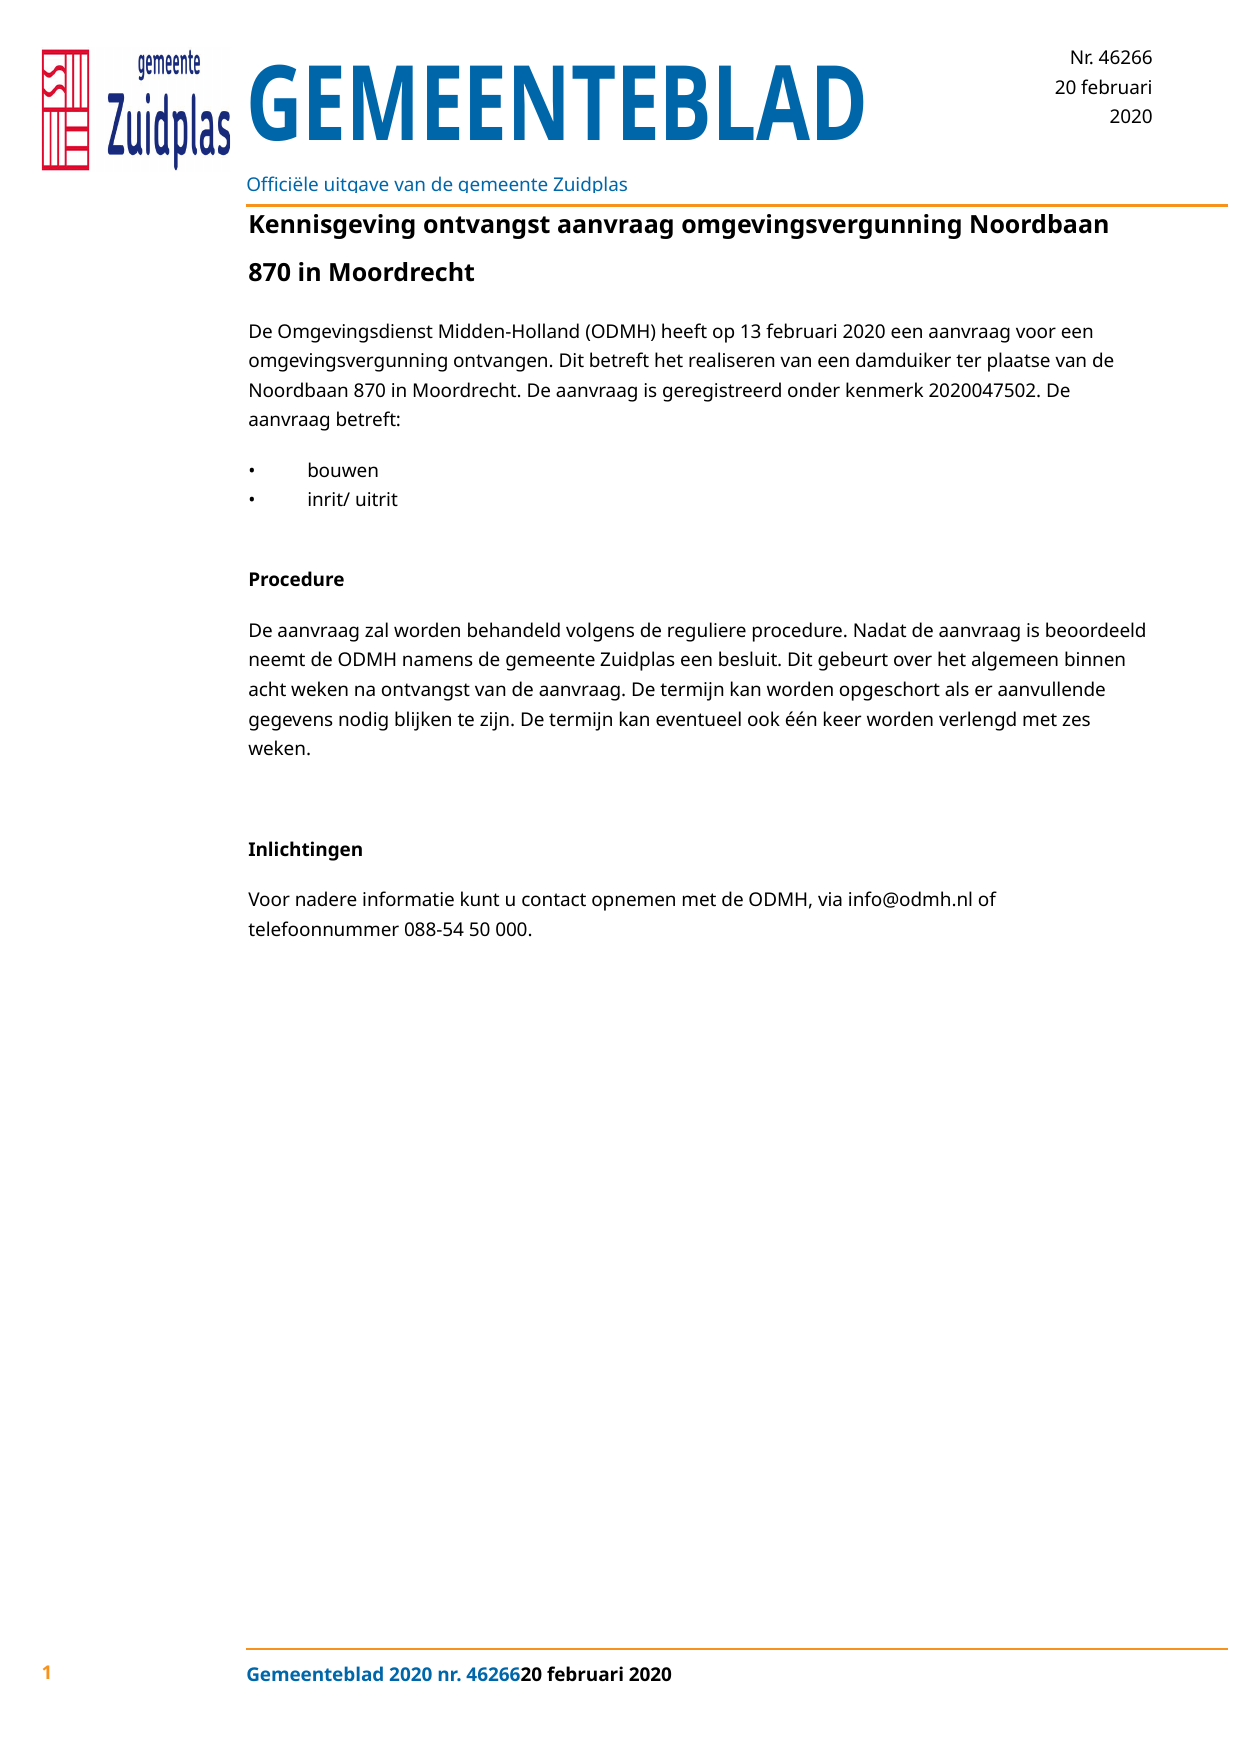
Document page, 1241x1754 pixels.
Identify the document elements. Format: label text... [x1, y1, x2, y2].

picture [41, 47, 231, 172]
list inrit/ uitrit [248, 487, 1152, 512]
text Kennisgeving ontvangst aanvraag omgevingsvergunning Noordbaan 870 in Moordrecht [248, 207, 1152, 288]
text Voor nadere informatie kunt u contact opnemen met de ODMH, via info@odmh.nl of telefoonnummer 088-54 50 000. [248, 887, 1152, 942]
list bouwen [248, 457, 1152, 483]
text Inlichtingen [248, 836, 1152, 862]
text Procedure [248, 567, 1152, 592]
text De aanvraag zal worden behandeld volgens de reguliere procedure. Nadat de aanvraag is beoordeeld neemt de ODMH namens de gemeente Zuidplas een besluit. Dit gebeurt over het algemeen binnen acht weken na ontvangst van de aanvraag. De termijn kan worden opgeschort als er aanvullende gegevens nodig blijken te zijn. De termijn kan eventueel ook één keer worden verlengd met zes weken. [248, 617, 1152, 761]
text De Omgevingsdienst Midden-Holland (ODMH) heeft op 13 februari 2020 een aanvraag voor een omgevingsvergunning ontvangen. Dit betreft het realiseren van een damduiker ter plaatse van de Noordbaan 870 in Moordrecht. De aanvraag is geregistreerd onder kenmerk 2020047502. De aanvraag betreft: [248, 318, 1152, 432]
